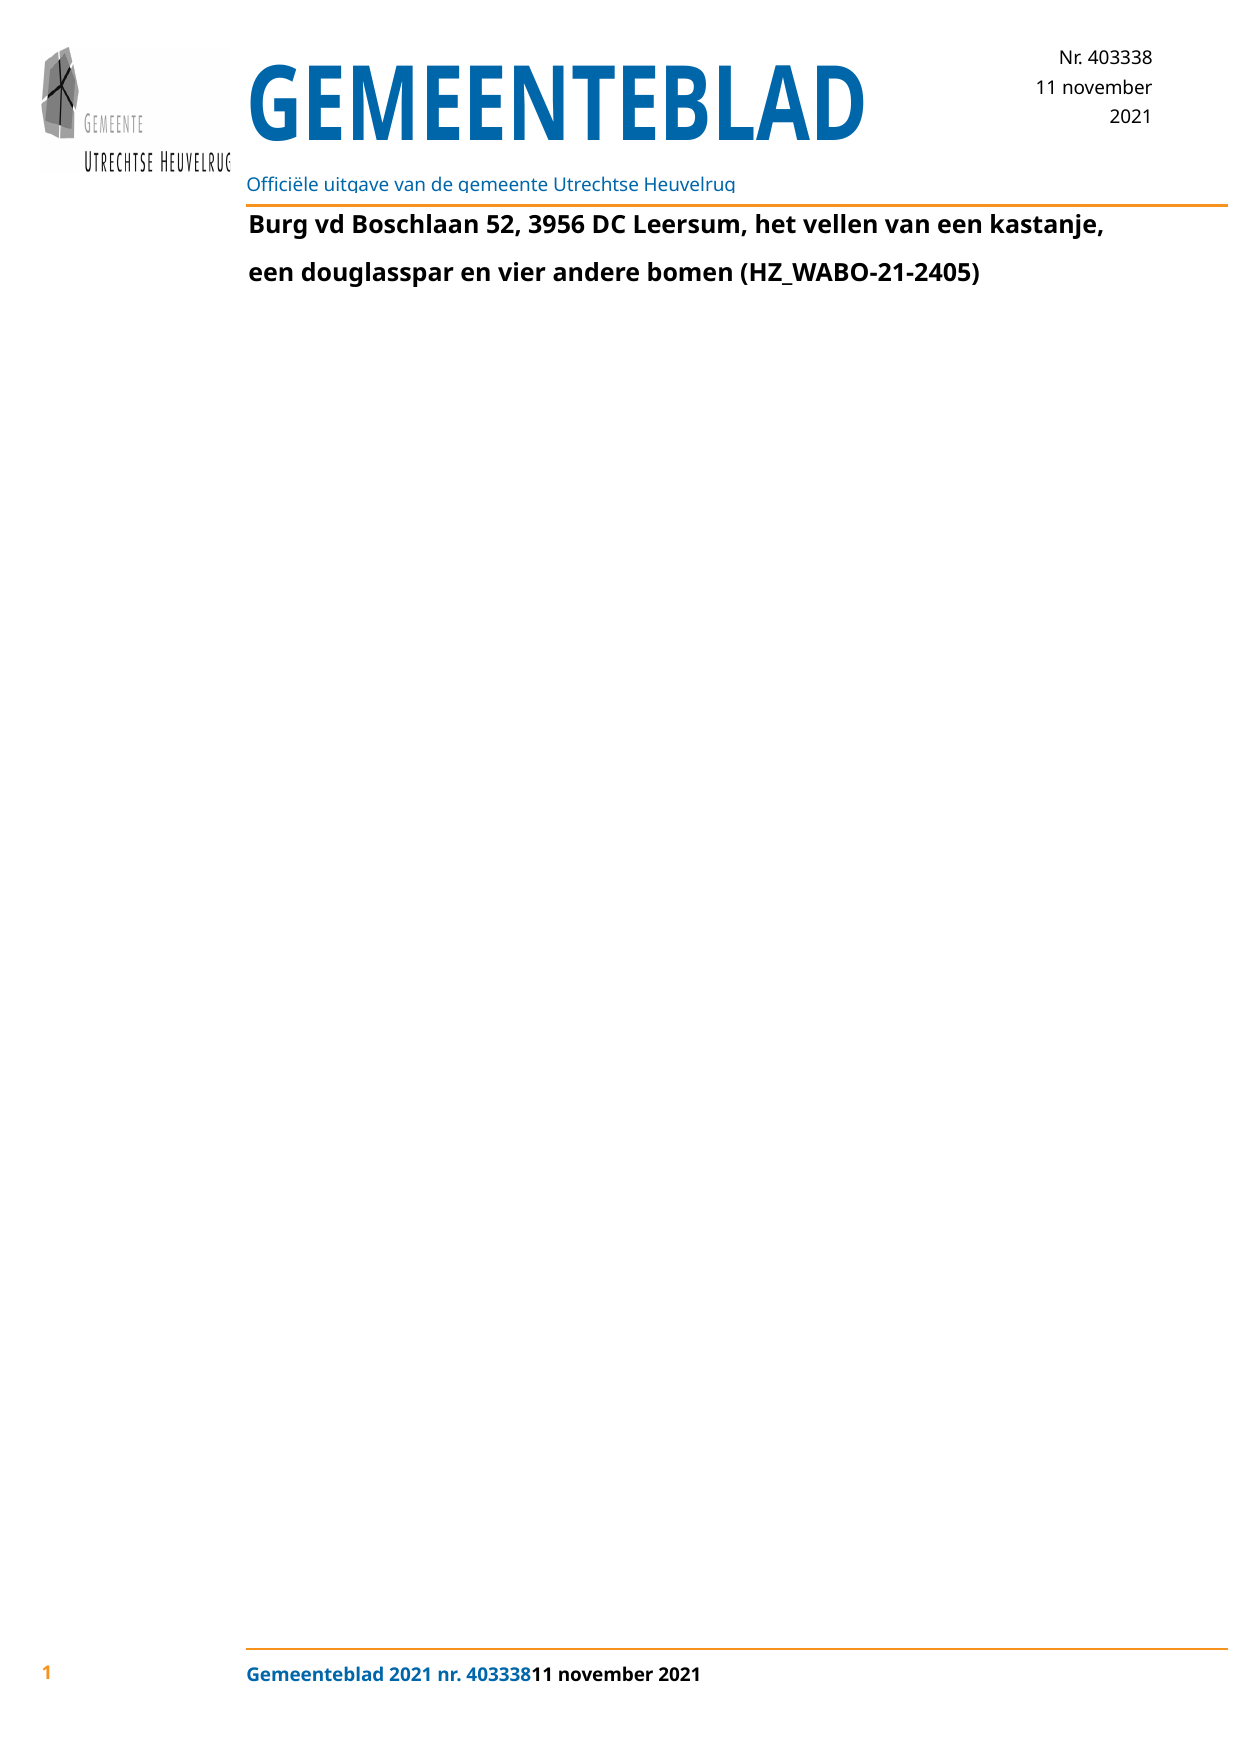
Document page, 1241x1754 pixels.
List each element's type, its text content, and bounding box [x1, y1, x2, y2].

picture [41, 47, 231, 172]
text Burg vd Boschlaan 52, 3956 DC Leersum, het vellen van een kastanje, een douglasspar en vier andere bomen (HZ_WABO-21-2405) [248, 207, 1152, 288]
